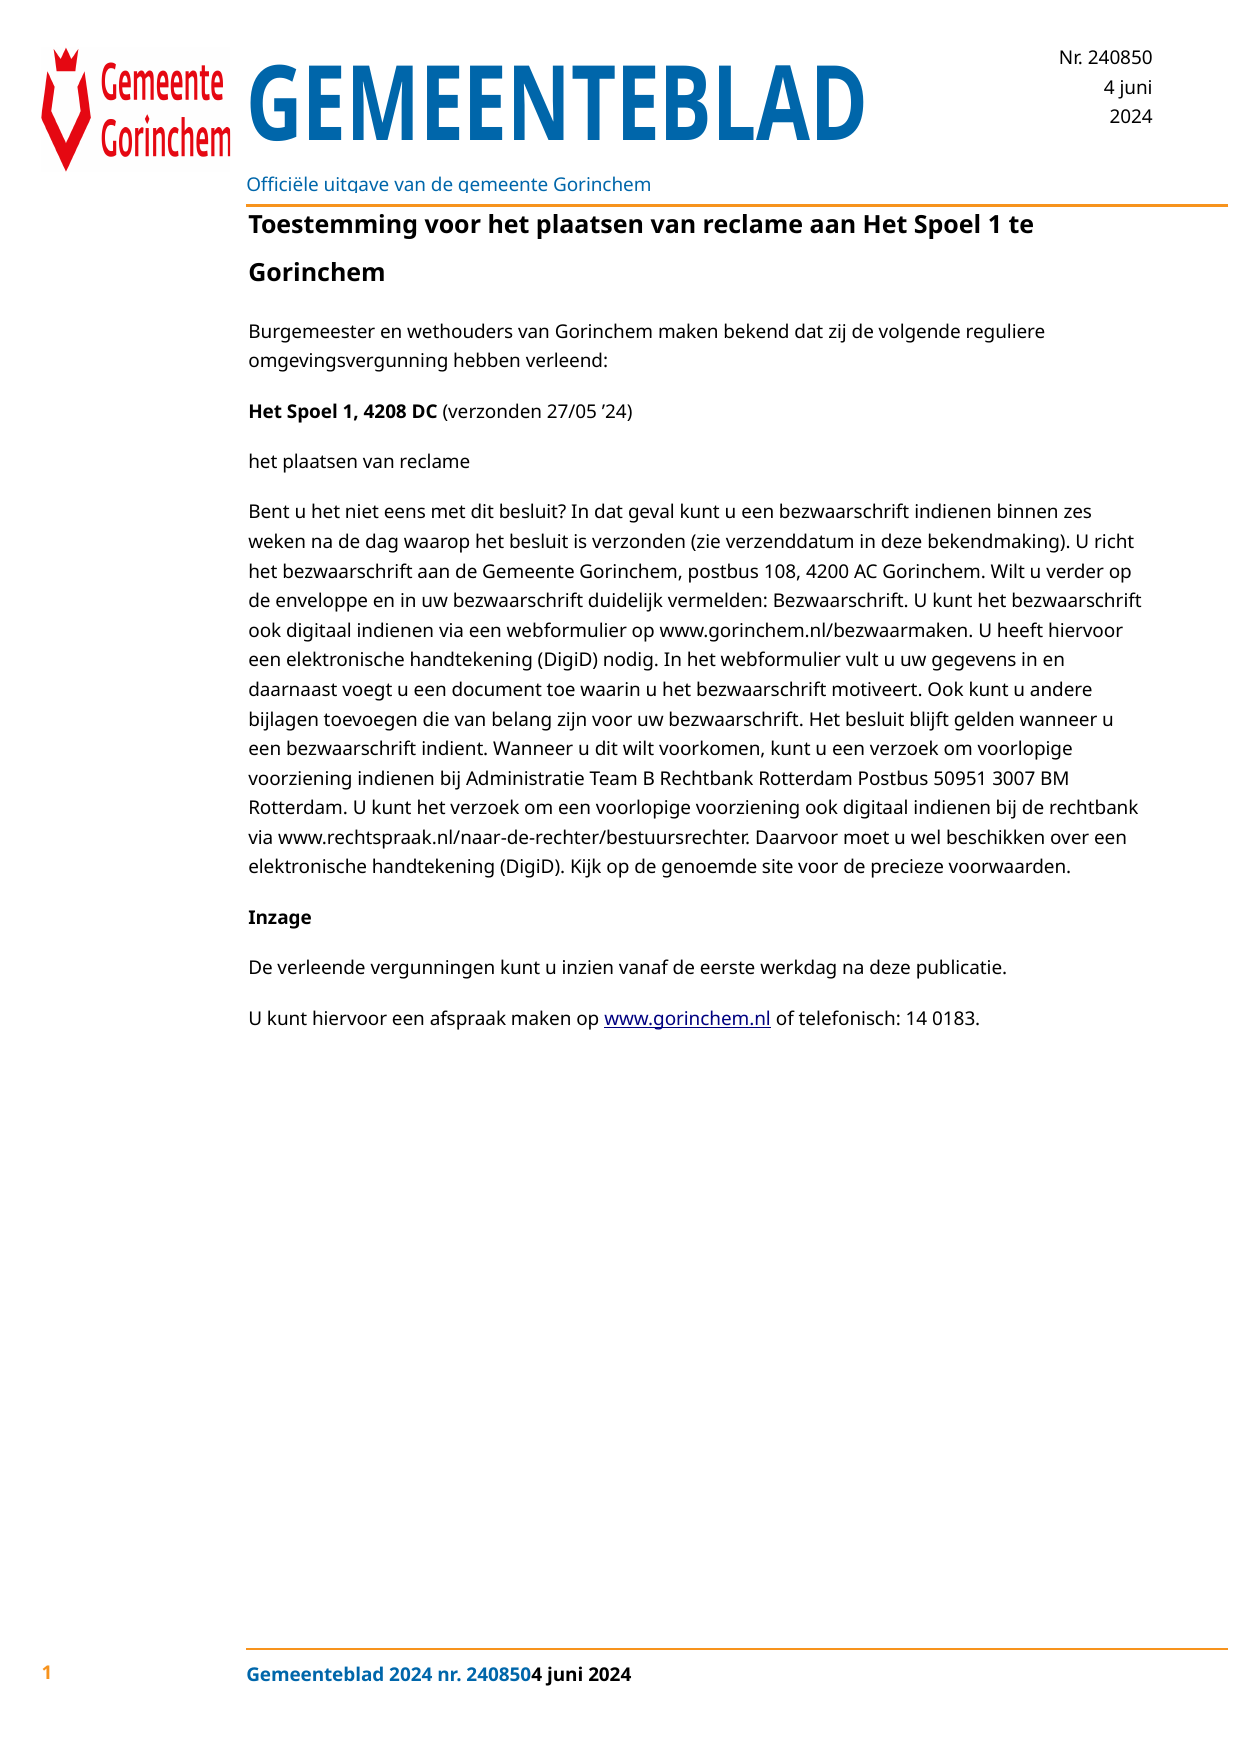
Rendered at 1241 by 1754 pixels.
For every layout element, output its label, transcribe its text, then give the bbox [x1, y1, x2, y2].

text Het Spoel 1, 4208 DC (verzonden 27/05 ’24) [248, 398, 1152, 424]
text De verleende vergunningen kunt u inzien vanaf de eerste werkdag na deze publicatie. [248, 954, 1152, 980]
text U kunt hiervoor een afspraak maken op www.gorinchem.nl of telefonisch: 14 0183. [248, 1005, 1152, 1031]
text Toestemming voor het plaatsen van reclame aan Het Spoel 1 te Gorinchem [248, 207, 1152, 288]
text het plaatsen van reclame [248, 448, 1152, 474]
picture [41, 47, 231, 172]
text Bent u het niet eens met dit besluit? In dat geval kunt u een bezwaarschrift indienen binnen zes weken na de dag waarop het besluit is verzonden (zie verzenddatum in deze bekendmaking). U richt het bezwaarschrift aan de Gemeente Gorinchem, postbus 108, 4200 AC Gorinchem. Wilt u verder op de enveloppe en in uw bezwaarschrift duidelijk vermelden: Bezwaarschrift. U kunt het bezwaarschrift ook digitaal indienen via een webformulier op www.gorinchem.nl/bezwaarmaken. U heeft hiervoor een elektronische handtekening (DigiD) nodig. In het webformulier vult u uw gegevens in en daarnaast voegt u een document toe waarin u het bezwaarschrift motiveert. Ook kunt u andere bijlagen toevoegen die van belang zijn voor uw bezwaarschrift. Het besluit blijft gelden wanneer u een bezwaarschrift indient. Wanneer u dit wilt voorkomen, kunt u een verzoek om voorlopige voorziening indienen bij Administratie Team B Rechtbank Rotterdam Postbus 50951 3007 BM Rotterdam. U kunt het verzoek om een voorlopige voorziening ook digitaal indienen bij de rechtbank via www.rechtspraak.nl/naar-de-rechter/bestuursrechter. Daarvoor moet u wel beschikken over een elektronische handtekening (DigiD). Kijk op de genoemde site voor de precieze voorwaarden. [248, 499, 1152, 879]
text Burgemeester en wethouders van Gorinchem maken bekend dat zij de volgende reguliere omgevingsvergunning hebben verleend: [248, 318, 1152, 373]
text Inzage [248, 904, 1152, 930]
